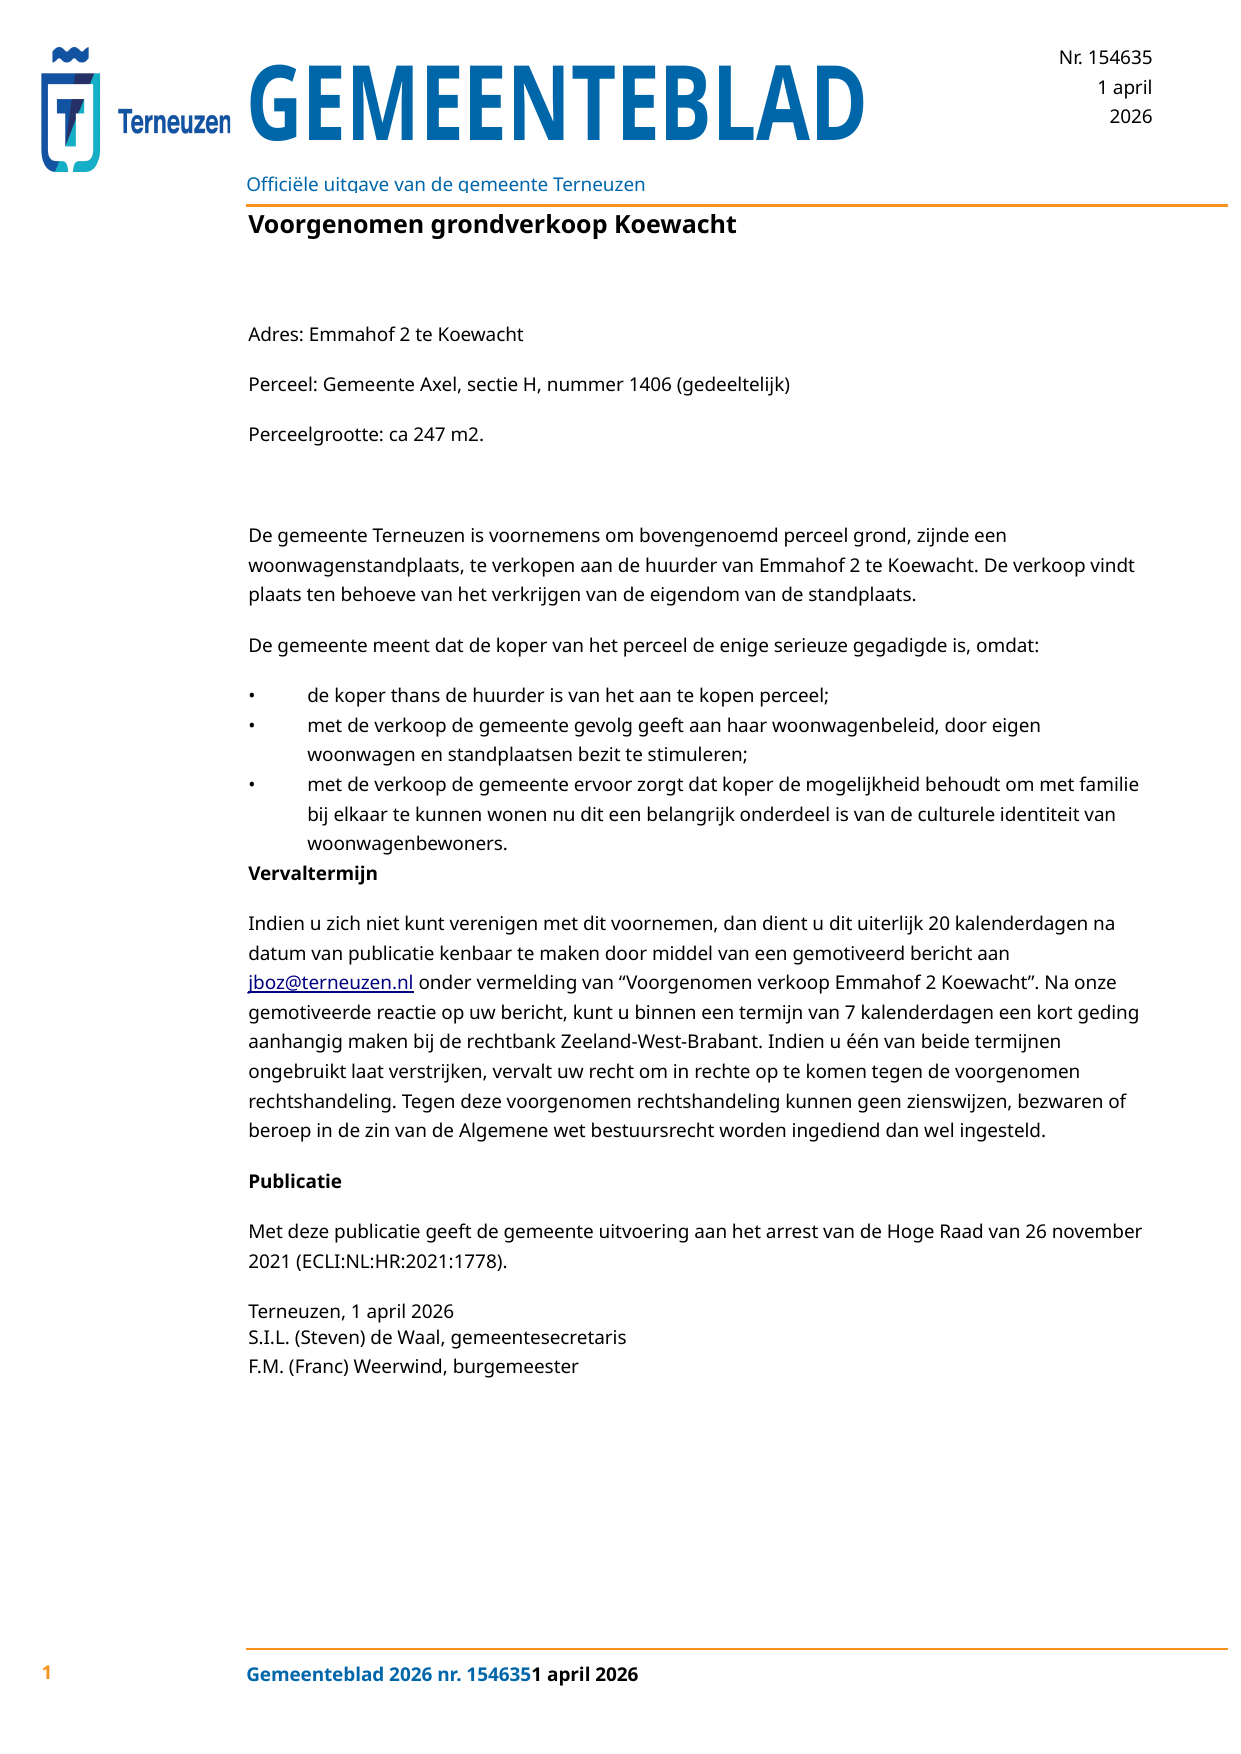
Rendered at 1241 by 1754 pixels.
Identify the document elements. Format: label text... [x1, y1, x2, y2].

text Publicatie [248, 1168, 1152, 1193]
text Voorgenomen grondverkoop Koewacht [248, 207, 1152, 241]
text Perceelgrootte: ca 247 m2. [248, 422, 1152, 447]
list met de verkoop de gemeente gevolg geeft aan haar woonwagenbeleid, door eigen woonwagen en standplaatsen bezit te stimuleren; [248, 712, 1152, 767]
text Vervaltermijn [248, 860, 1152, 886]
list met de verkoop de gemeente ervoor zorgt dat koper de mogelijkheid behoudt om met familie bij elkaar te kunnen wonen nu dit een belangrijk onderdeel is van de culturele identiteit van woonwagenbewoners. [248, 771, 1152, 856]
text Adres: Emmahof 2 te Koewacht [248, 321, 1152, 346]
picture [41, 47, 231, 172]
text De gemeente Terneuzen is voornemens om bovengenoemd perceel grond, zijnde een woonwagenstandplaats, te verkopen aan de huurder van Emmahof 2 te Koewacht. De verkoop vindt plaats ten behoeve van het verkrijgen van de eigendom van de standplaats. [248, 522, 1152, 607]
table_header Terneuzen, 1 april 2026 [248, 1298, 1152, 1324]
text Perceel: Gemeente Axel, sectie H, nummer 1406 (gedeeltelijk) [248, 371, 1152, 397]
table_cell [700, 1324, 1152, 1379]
text Met deze publicatie geeft de gemeente uitvoering aan het arrest van de Hoge Raad van 26 november 2021 (ECLI:NL:HR:2021:1778). [248, 1218, 1152, 1273]
table_cell S.I.L. (Steven) de Waal, gemeentesecretaris F.M. (Franc) Weerwind, burgemeester [248, 1324, 700, 1379]
text Indien u zich niet kunt verenigen met dit voornemen, dan dient u dit uiterlijk 20 kalenderdagen na datum van publicatie kenbaar te maken door middel van een gemotiveerd bericht aan jboz@terneuzen.nl onder vermelding van “Voorgenomen verkoop Emmahof 2 Koewacht”. Na onze gemotiveerde reactie op uw bericht, kunt u binnen een termijn van 7 kalenderdagen een kort geding aanhangig maken bij de rechtbank Zeeland-West-Brabant. Indien u één van beide termijnen ongebruikt laat verstrijken, vervalt uw recht om in rechte op te komen tegen de voorgenomen rechtshandeling. Tegen deze voorgenomen rechtshandeling kunnen geen zienswijzen, bezwaren of beroep in de zin van de Algemene wet bestuursrecht worden ingediend dan wel ingesteld. [248, 910, 1152, 1143]
list de koper thans de huurder is van het aan te kopen perceel; [248, 682, 1152, 708]
text De gemeente meent dat de koper van het perceel de enige serieuze gegadigde is, omdat: [248, 632, 1152, 658]
